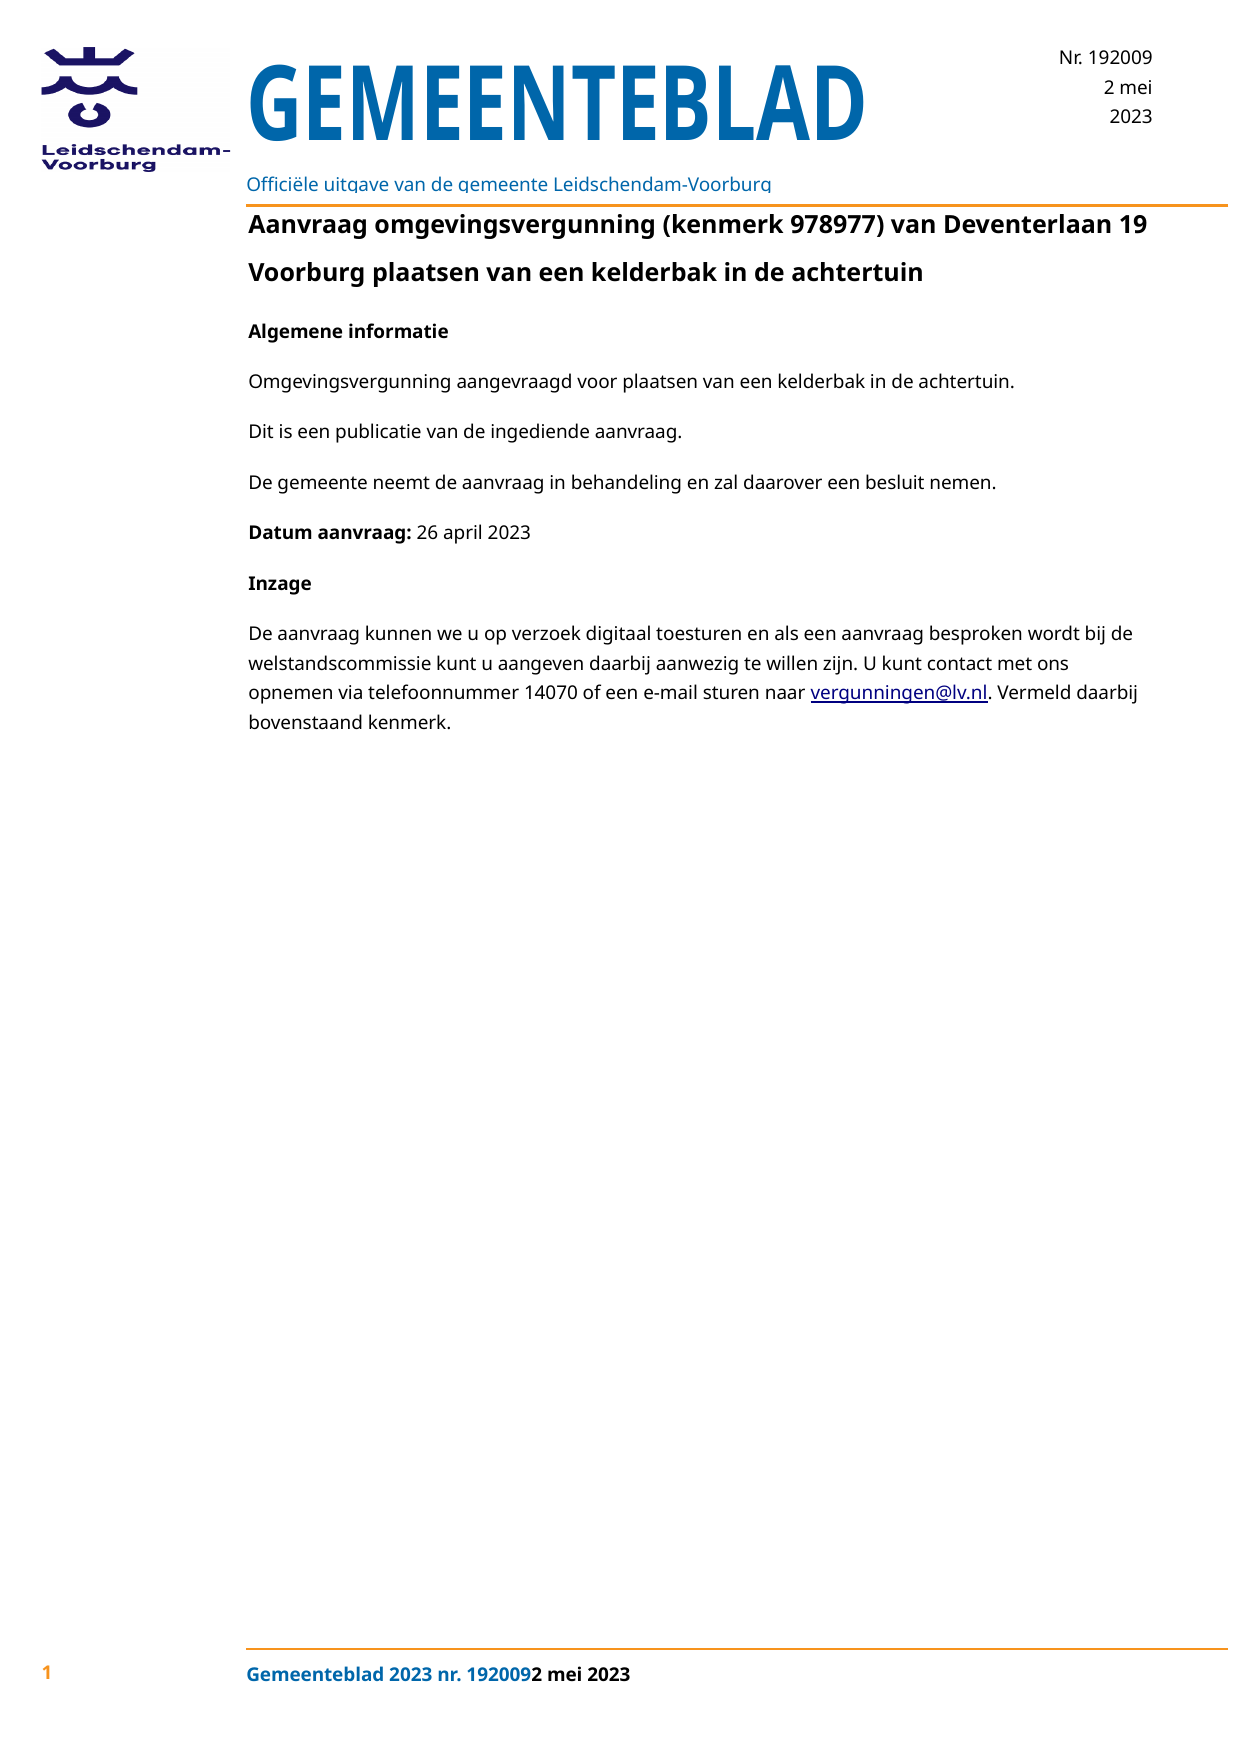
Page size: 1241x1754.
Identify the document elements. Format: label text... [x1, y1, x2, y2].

text Datum aanvraag: 26 april 2023 [248, 519, 1152, 545]
text Algemene informatie [248, 318, 1152, 344]
text Inzage [248, 570, 1152, 596]
text De gemeente neemt de aanvraag in behandeling en zal daarover een besluit nemen. [248, 469, 1152, 495]
text Dit is een publicatie van de ingediende aanvraag. [248, 419, 1152, 444]
picture [41, 47, 231, 172]
text Aanvraag omgevingsvergunning (kenmerk 978977) van Deventerlaan 19 Voorburg plaatsen van een kelderbak in de achtertuin [248, 207, 1152, 288]
text De aanvraag kunnen we u op verzoek digitaal toesturen en als een aanvraag besproken wordt bij de welstandscommissie kunt u aangeven daarbij aanwezig te willen zijn. U kunt contact met ons opnemen via telefoonnummer 14070 of een e-mail sturen naar vergunningen@lv.nl. Vermeld daarbij bovenstaand kenmerk. [248, 620, 1152, 735]
text Omgevingsvergunning aangevraagd voor plaatsen van een kelderbak in de achtertuin. [248, 368, 1152, 394]
